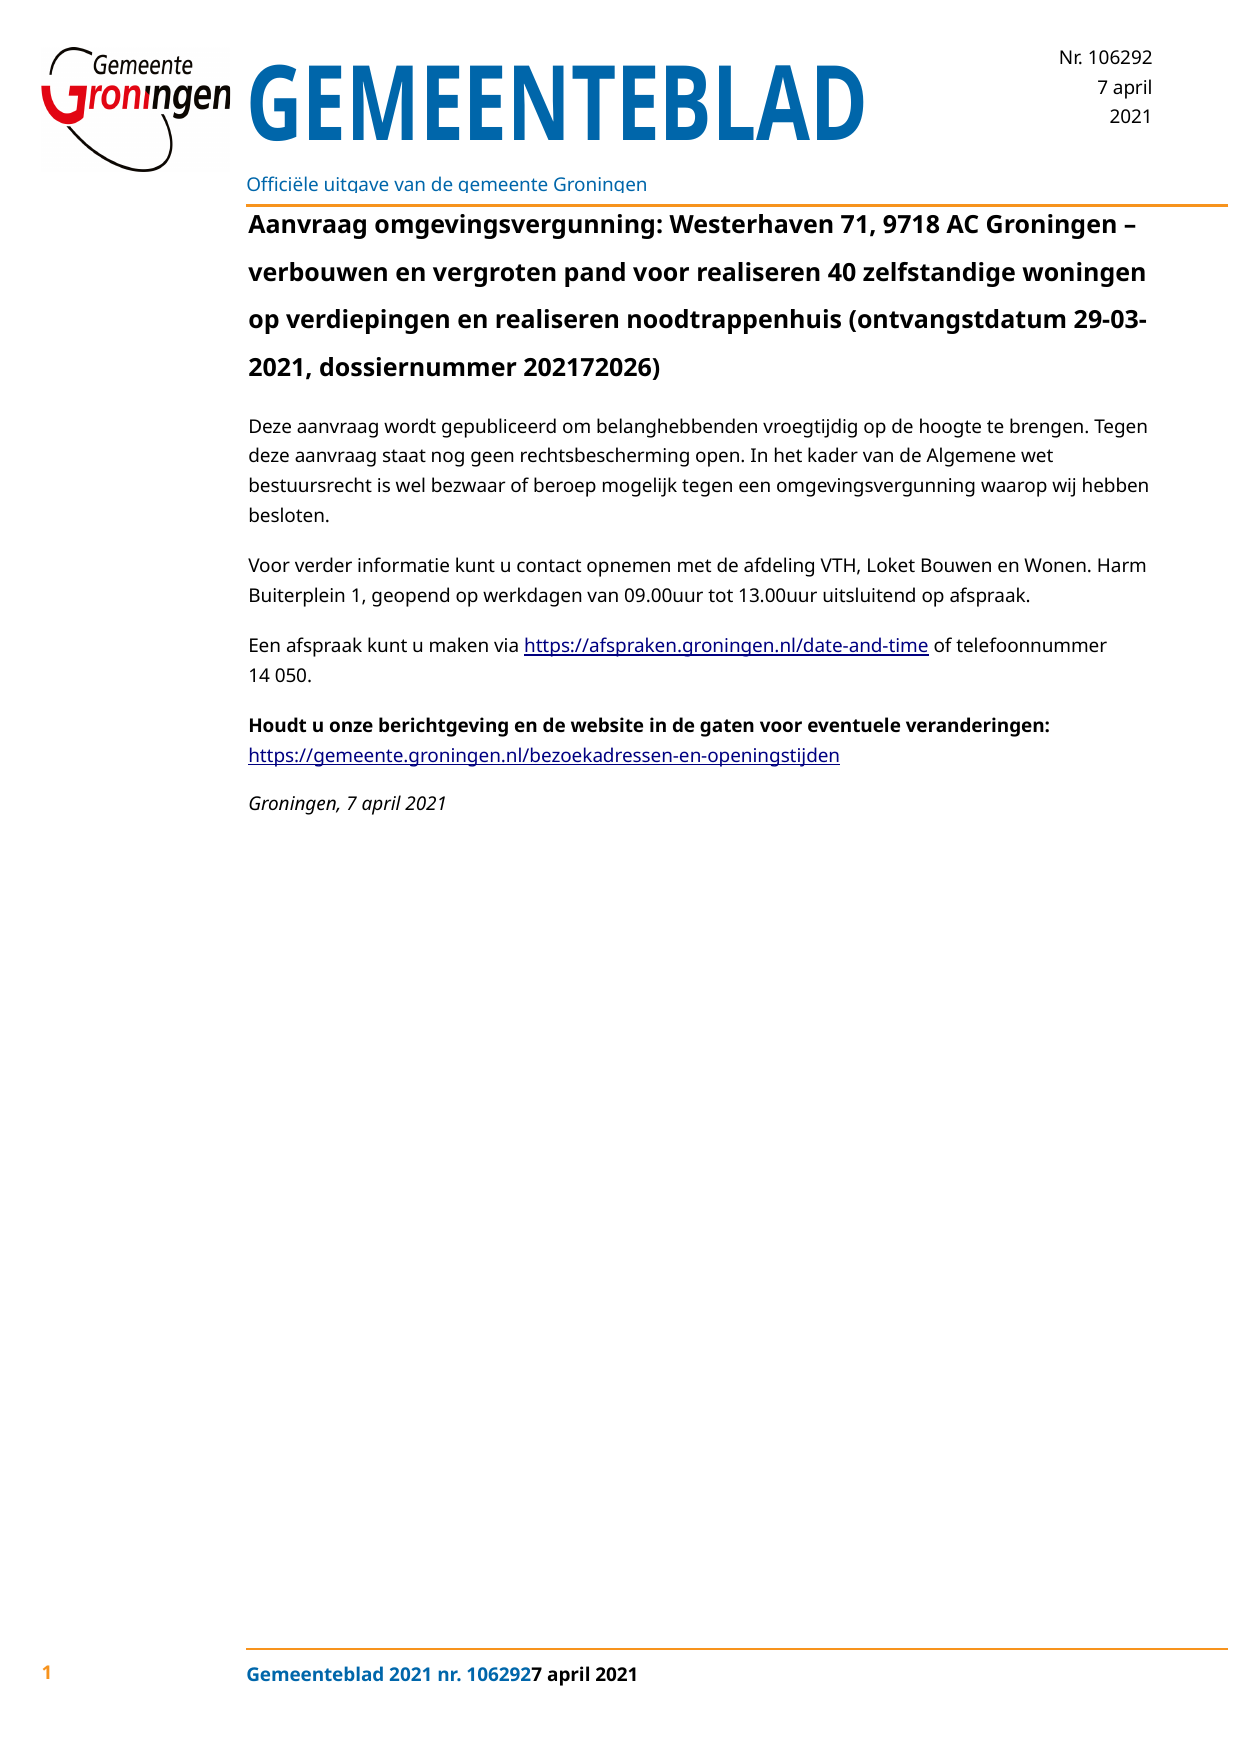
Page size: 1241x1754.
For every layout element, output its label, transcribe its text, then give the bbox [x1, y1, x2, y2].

text Houdt u onze berichtgeving en de website in de gaten voor eventuele veranderingen: https://gemeente.groningen.nl/bezoekadressen-en-openingstijden [248, 712, 1152, 768]
text Deze aanvraag wordt gepubliceerd om belanghebbenden vroegtijdig op de hoogte te brengen. Tegen deze aanvraag staat nog geen rechtsbescherming open. In het kader van de Algemene wet bestuursrecht is wel bezwaar of beroep mogelijk tegen een omgevingsvergunning waarop wij hebben besloten. [248, 413, 1152, 528]
text Voor verder informatie kunt u contact opnemen met de afdeling VTH, Loket Bouwen en Wonen. Harm Buiterplein 1, geopend op werkdagen van 09.00uur tot 13.00uur uitsluitend op afspraak. [248, 552, 1152, 608]
text Een afspraak kunt u maken via https://afspraken.groningen.nl/date-and-time of telefoonnummer 14 050. [248, 632, 1152, 688]
text Groningen, 7 april 2021 [248, 790, 1152, 815]
picture [41, 47, 231, 172]
text Aanvraag omgevingsvergunning: Westerhaven 71, 9718 AC Groningen – verbouwen en vergroten pand voor realiseren 40 zelfstandige woningen op verdiepingen en realiseren noodtrappenhuis (ontvangstdatum 29-03-2021, dossiernummer 202172026) [248, 207, 1152, 384]
